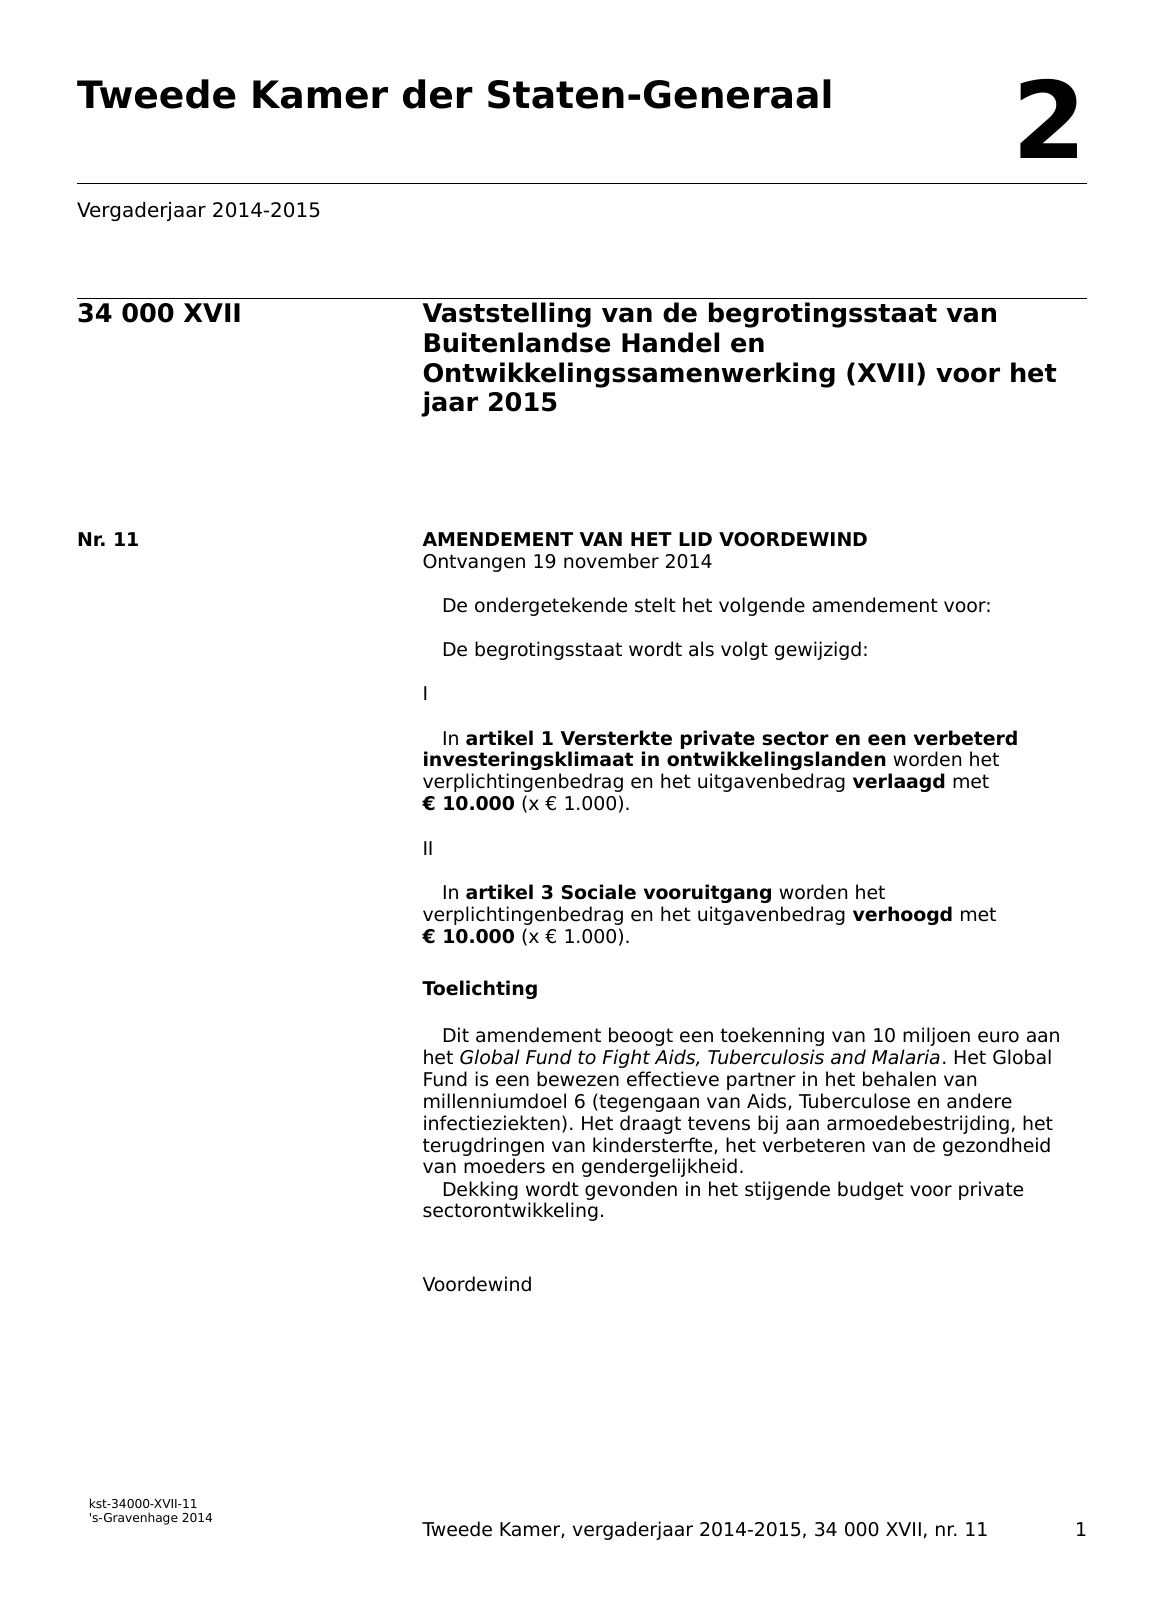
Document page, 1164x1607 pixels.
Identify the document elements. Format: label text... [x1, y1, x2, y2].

text In artikel 3 Sociale vooruitgang worden het verplichtingenbedrag en het uitgavenbedrag verhoogd met € 10.000 (x € 1.000). [422, 882, 1087, 948]
text kst-34000-XVII-11 [88, 1497, 323, 1511]
table_header Tweede Kamer der Staten-Generaal [77, 59, 886, 183]
text II [422, 837, 1087, 859]
text De ondergetekende stelt het volgende amendement voor: [422, 595, 1087, 617]
text Ontvangen 19 november 2014 [422, 551, 1087, 573]
text 's-Gravenhage 2014 [88, 1511, 323, 1525]
text De begrotingsstaat wordt als volgt gewijzigd: [422, 639, 1087, 661]
text Voordewind [422, 1252, 1087, 1296]
subtitle Toelichting [422, 978, 1087, 999]
subtitle Nr. 11 AMENDEMENT VAN HET LID VOORDEWIND [77, 529, 1087, 551]
text Dekking wordt gevonden in het stijgende budget voor private sectorontwikkeling. [422, 1178, 1087, 1222]
table_cell Vergaderjaar 2014-2015 [77, 184, 1087, 298]
table_header 2 [886, 59, 1087, 183]
text Dit amendement beoogt een toekenning van 10 miljoen euro aan het Global Fund to Fight Aids, Tuberculosis and Malaria. Het Global Fund is een bewezen effectieve partner in het behalen van millenniumdoel 6 (tegengaan van Aids, Tuberculose en andere infectieziekten). Het draagt tevens bij aan armoedebestrijding, het terugdringen van kindersterfte, het verbeteren van de gezondheid van moeders en gendergelijkheid. [422, 1024, 1087, 1178]
text I [422, 683, 1087, 705]
text In artikel 1 Versterkte private sector en een verbeterd investeringsklimaat in ontwikkelingslanden worden het verplichtingenbedrag en het uitgavenbedrag verlaagd met € 10.000 (x € 1.000). [422, 727, 1087, 815]
subtitle 34 000 XVII Vaststelling van de begrotingsstaat van Buitenlandse Handel en Ontwikkelingssamenwerking (XVII) voor het jaar 2015 [77, 299, 1087, 418]
